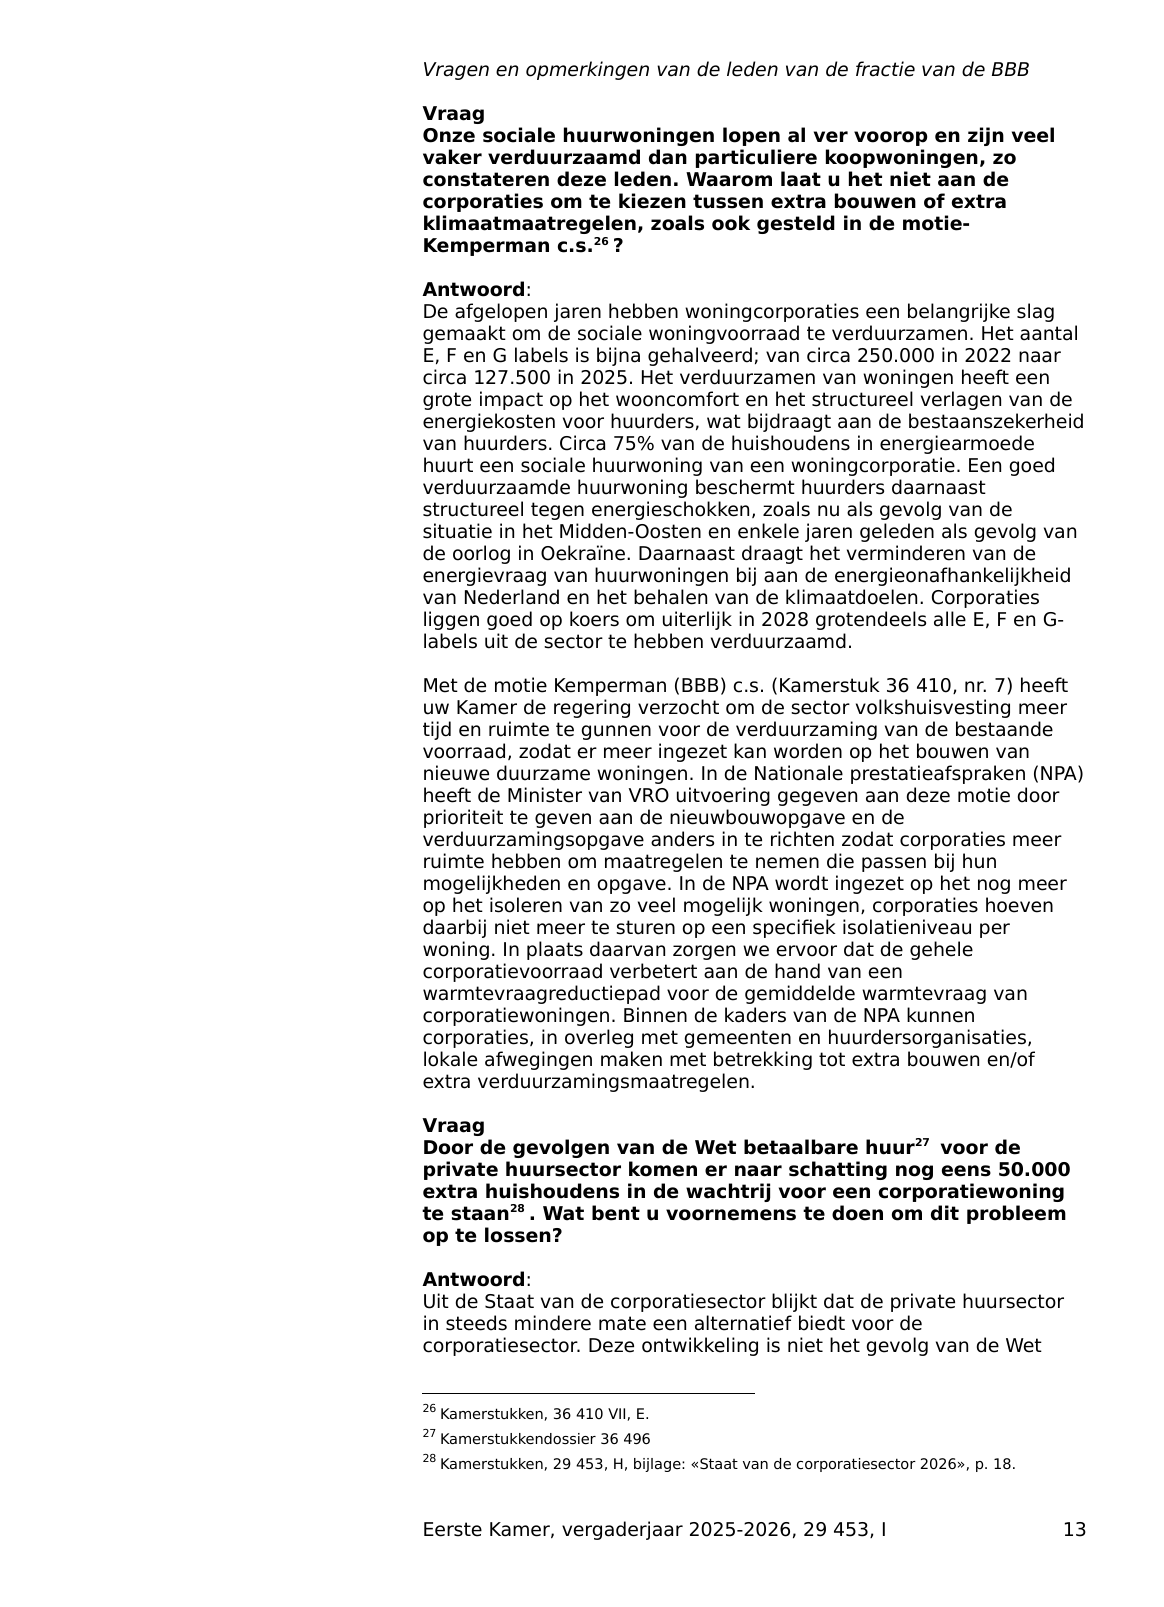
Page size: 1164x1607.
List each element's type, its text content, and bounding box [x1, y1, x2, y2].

text Uit de Staat van de corporatiesector blijkt dat de private huursector in steeds mindere mate een alternatief biedt voor de corporatiesector. Deze ontwikkeling is niet het gevolg van de Wet [422, 1291, 1087, 1357]
text Kamerstukkendossier 36 496 [422, 1427, 1087, 1449]
text Kamerstukken, 29 453, H, bijlage: «Staat van de corporatiesector 2026», p. 18. [422, 1452, 1087, 1474]
text Antwoord: [422, 279, 1087, 301]
text Onze sociale huurwoningen lopen al ver voorop en zijn veel vaker verduurzaamd dan particuliere koopwoningen, zo constateren deze leden. Waarom laat u het niet aan de corporaties om te kiezen tussen extra bouwen of extra klimaatmaatregelen, zoals ook gesteld in de motie-Kemperman c.s.? [422, 125, 1087, 257]
text Vraag [422, 1115, 1087, 1137]
subtitle Vragen en opmerkingen van de leden van de fractie van de BBB [422, 59, 1087, 81]
text Vraag [422, 103, 1087, 125]
text Door de gevolgen van de Wet betaalbare huur voor de private huursector komen er naar schatting nog eens 50.000 extra huishoudens in de wachtrij voor een corporatiewoning te staan. Wat bent u voornemens te doen om dit probleem op te lossen? [422, 1137, 1087, 1247]
text Kamerstukken, 36 410 VII, E. [422, 1402, 1087, 1424]
text De afgelopen jaren hebben woningcorporaties een belangrijke slag gemaakt om de sociale woningvoorraad te verduurzamen. Het aantal E, F en G labels is bijna gehalveerd; van circa 250.000 in 2022 naar circa 127.500 in 2025. Het verduurzamen van woningen heeft een grote impact op het wooncomfort en het structureel verlagen van de energiekosten voor huurders, wat bijdraagt aan de bestaanszekerheid van huurders. Circa 75% van de huishoudens in energiearmoede huurt een sociale huurwoning van een woningcorporatie. Een goed verduurzaamde huurwoning beschermt huurders daarnaast structureel tegen energieschokken, zoals nu als gevolg van de situatie in het Midden-Oosten en enkele jaren geleden als gevolg van de oorlog in Oekraïne. Daarnaast draagt het verminderen van de energievraag van huurwoningen bij aan de energieonafhankelijkheid van Nederland en het behalen van de klimaatdoelen. Corporaties liggen goed op koers om uiterlijk in 2028 grotendeels alle E, F en G-labels uit de sector te hebben verduurzaamd. [422, 301, 1087, 653]
text Antwoord: [422, 1269, 1087, 1291]
text Met de motie Kemperman (BBB) c.s. (Kamerstuk 36 410, nr. 7) heeft uw Kamer de regering verzocht om de sector volkshuisvesting meer tijd en ruimte te gunnen voor de verduurzaming van de bestaande voorraad, zodat er meer ingezet kan worden op het bouwen van nieuwe duurzame woningen. In de Nationale prestatieafspraken (NPA) heeft de Minister van VRO uitvoering gegeven aan deze motie door prioriteit te geven aan de nieuwbouwopgave en de verduurzamingsopgave anders in te richten zodat corporaties meer ruimte hebben om maatregelen te nemen die passen bij hun mogelijkheden en opgave. In de NPA wordt ingezet op het nog meer op het isoleren van zo veel mogelijk woningen, corporaties hoeven daarbij niet meer te sturen op een specifiek isolatieniveau per woning. In plaats daarvan zorgen we ervoor dat de gehele corporatievoorraad verbetert aan de hand van een warmtevraagreductiepad voor de gemiddelde warmtevraag van corporatiewoningen. Binnen de kaders van de NPA kunnen corporaties, in overleg met gemeenten en huurdersorganisaties, lokale afwegingen maken met betrekking tot extra bouwen en/of extra verduurzamingsmaatregelen. [422, 675, 1087, 1093]
